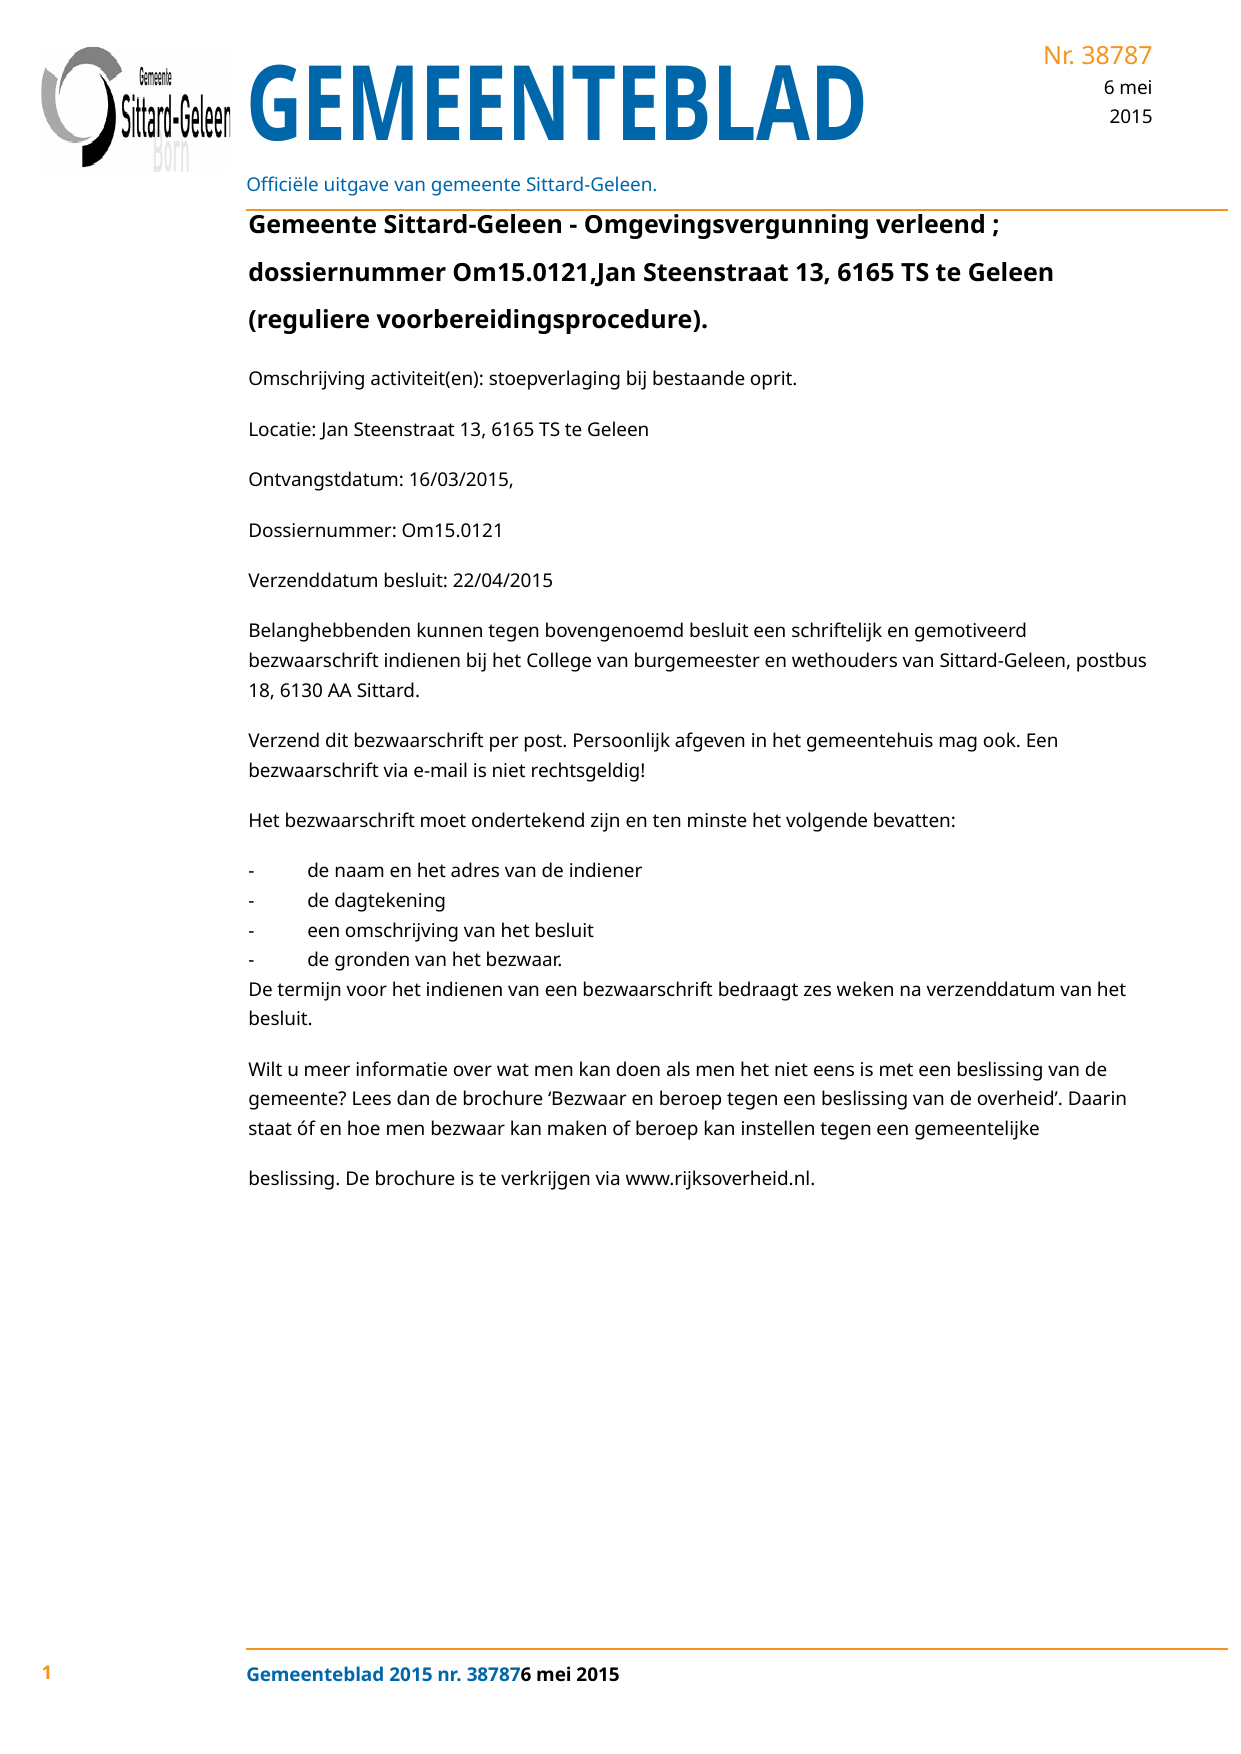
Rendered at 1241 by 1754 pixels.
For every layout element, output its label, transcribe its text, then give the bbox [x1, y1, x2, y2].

text Verzend dit bezwaarschrift per post. Persoonlijk afgeven in het gemeentehuis mag ook. Een bezwaarschrift via e-mail is niet rechtsgeldig! [248, 727, 1152, 782]
list een omschrijving van het besluit [248, 917, 1152, 942]
text Ontvangstdatum: 16/03/2015, [248, 466, 1152, 492]
text Locatie: Jan Steenstraat 13, 6165 TS te Geleen [248, 416, 1152, 442]
list de gronden van het bezwaar. [248, 946, 1152, 972]
text Verzenddatum besluit: 22/04/2015 [248, 567, 1152, 593]
text Wilt u meer informatie over wat men kan doen als men het niet eens is met een beslissing van de gemeente? Lees dan de brochure ‘Bezwaar en beroep tegen een beslissing van de overheid’. Daarin staat óf en hoe men bezwaar kan maken of beroep kan instellen tegen een gemeentelijke [248, 1056, 1152, 1141]
text De termijn voor het indienen van een bezwaarschrift bedraagt zes weken na verzenddatum van het besluit. [248, 976, 1152, 1031]
list de dagtekening [248, 887, 1152, 913]
text Dossiernummer: Om15.0121 [248, 517, 1152, 542]
list de naam en het adres van de indiener [248, 858, 1152, 883]
text Gemeente Sittard-Geleen - Omgevingsvergunning verleend ; dossiernummer Om15.0121,Jan Steenstraat 13, 6165 TS te Geleen (reguliere voorbereidingsprocedure). [248, 211, 1152, 336]
text beslissing. De brochure is te verkrijgen via www.rijksoverheid.nl. [248, 1166, 1152, 1191]
text Belanghebbenden kunnen tegen bovengenoemd besluit een schriftelijk en gemotiveerd bezwaarschrift indienen bij het College van burgemeester en wethouders van Sittard-Geleen, postbus 18, 6130 AA Sittard. [248, 618, 1152, 702]
picture [41, 47, 231, 172]
text Het bezwaarschrift moet ondertekend zijn en ten minste het volgende bevatten: [248, 807, 1152, 833]
text Omschrijving activiteit(en): stoepverlaging bij bestaande oprit. [248, 366, 1152, 391]
